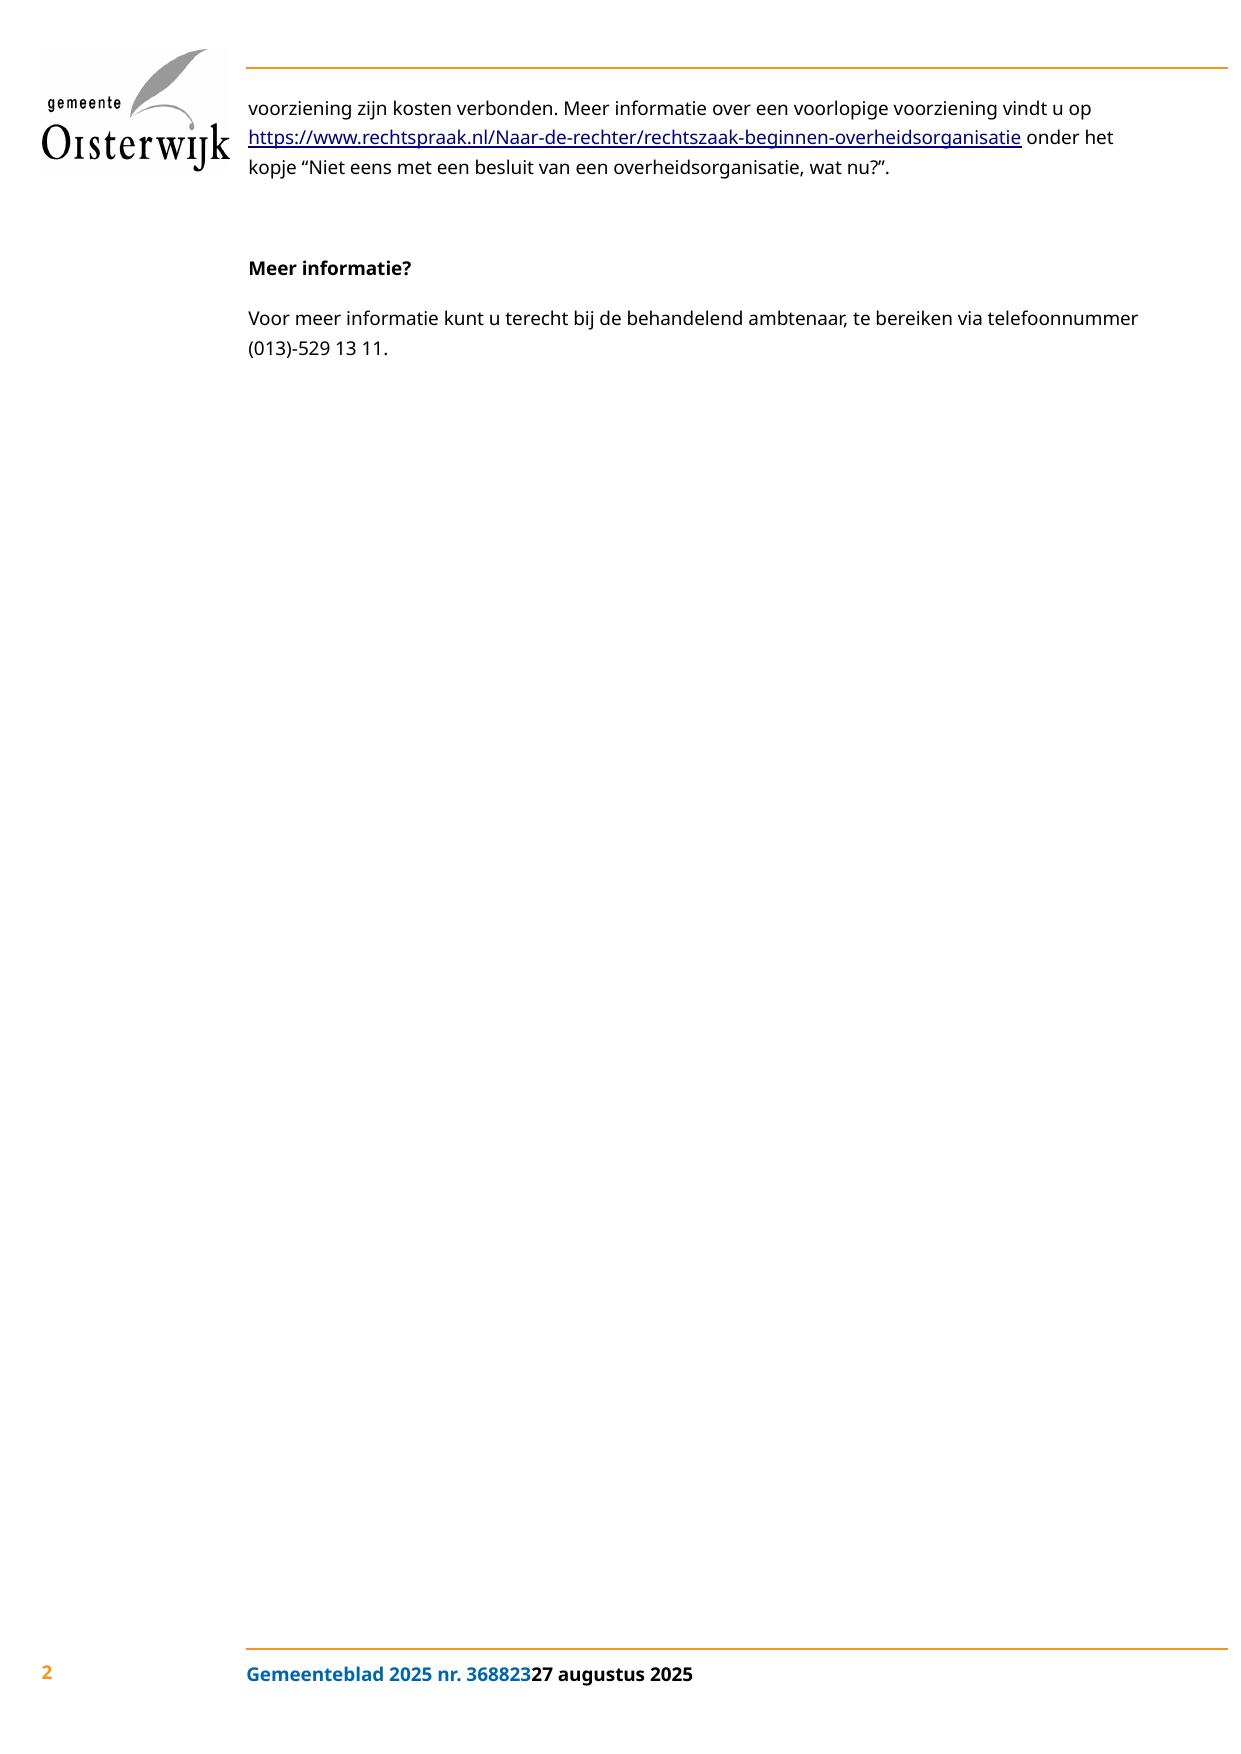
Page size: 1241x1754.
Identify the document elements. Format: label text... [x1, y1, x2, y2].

picture [41, 47, 231, 172]
text voorziening zijn kosten verbonden. Meer informatie over een voorlopige voorziening vindt u op https://www.rechtspraak.nl/Naar-de-rechter/rechtszaak-beginnen-overheidsorganisatie onder het kopje “Niet eens met een besluit van een overheidsorganisatie, wat nu?”. [248, 95, 1152, 180]
text Meer informatie? [248, 255, 1152, 281]
text Voor meer informatie kunt u terecht bij de behandelend ambtenaar, te bereiken via telefoonnummer (013)-529 13 11. [248, 305, 1152, 361]
